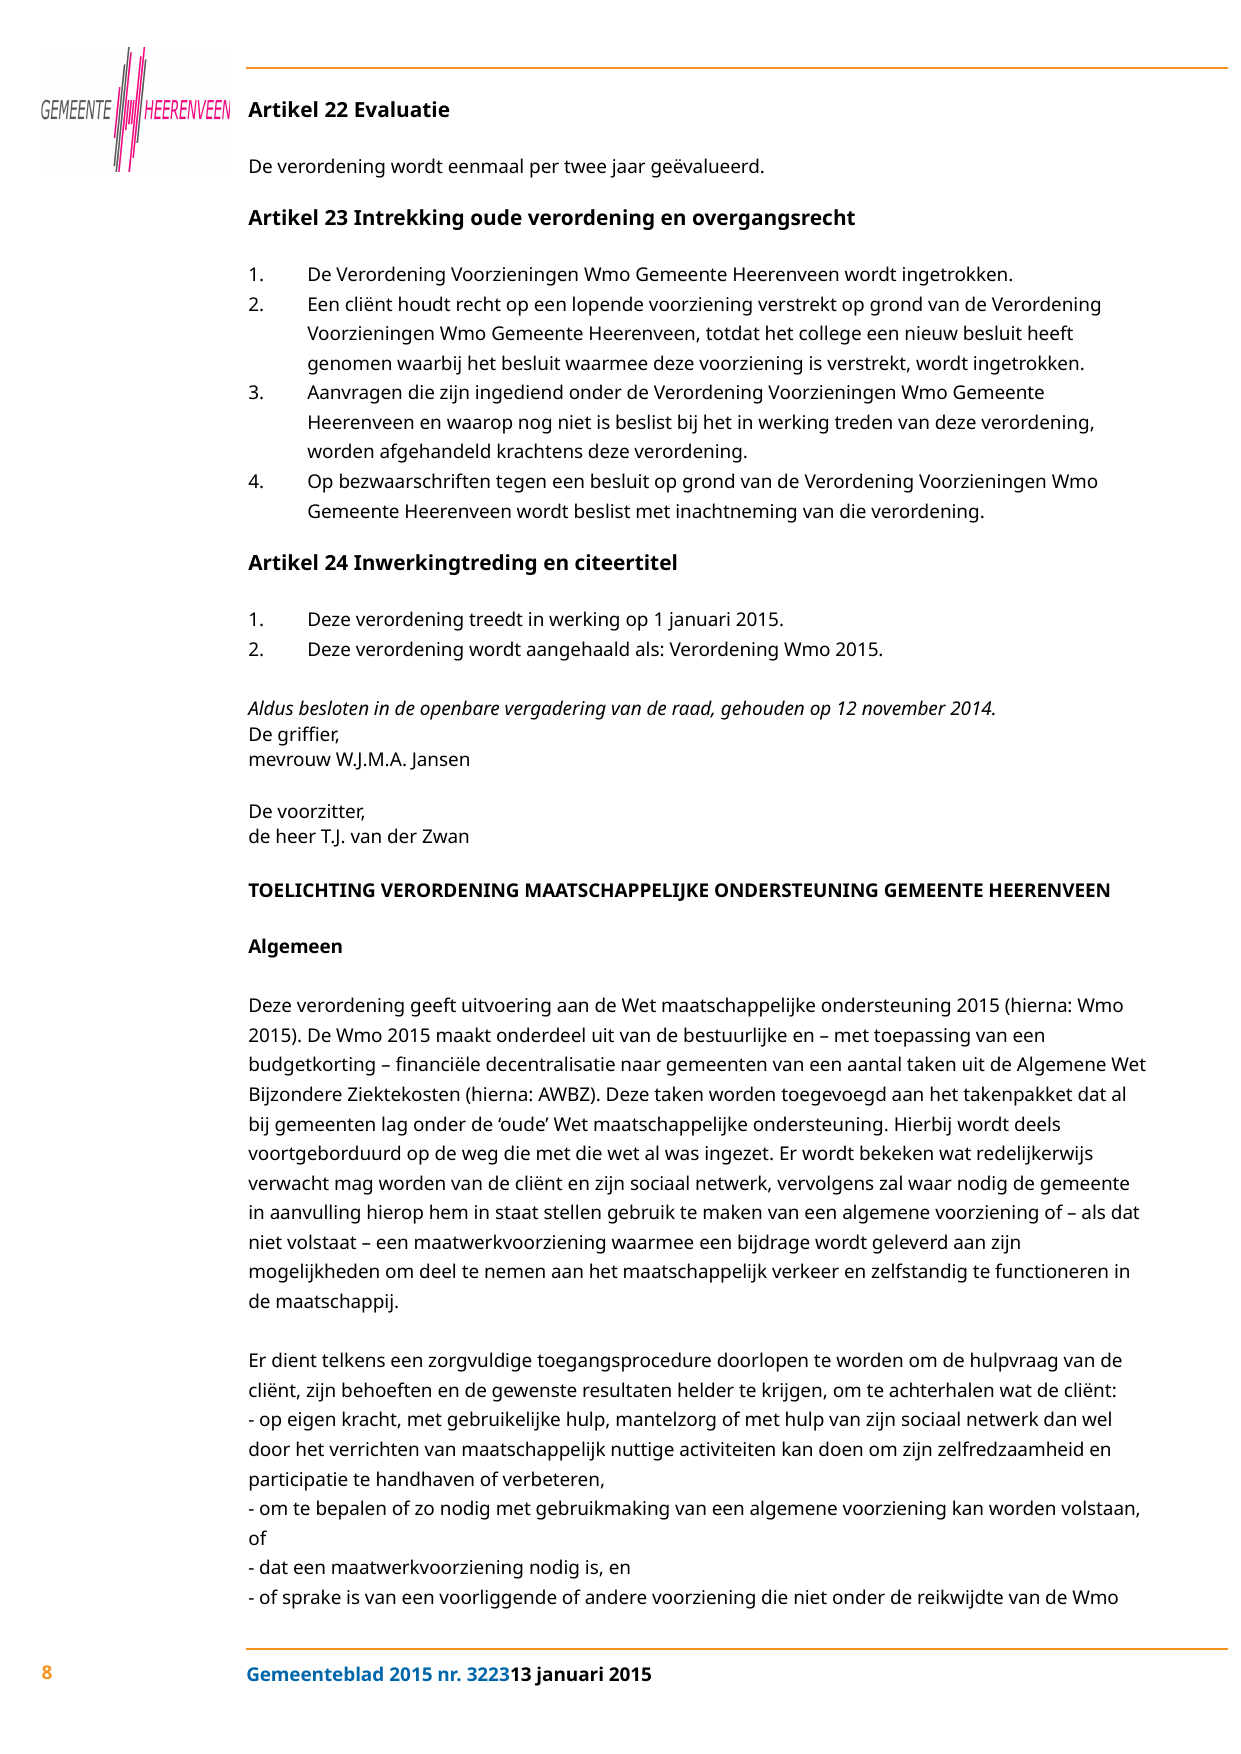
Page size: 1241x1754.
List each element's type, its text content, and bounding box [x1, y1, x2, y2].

text Er dient telkens een zorgvuldige toegangsprocedure doorlopen te worden om de hulpvraag van de cliënt, zijn behoeften en de gewenste resultaten helder te krijgen, om te achterhalen wat de cliënt: [248, 1347, 1152, 1403]
text De griffier, [248, 721, 1152, 747]
list Een cliënt houdt recht op een lopende voorziening verstrekt op grond van de Verordening Voorzieningen Wmo Gemeente Heerenveen, totdat het college een nieuw besluit heeft genomen waarbij het besluit waarmee deze voorziening is verstrekt, wordt ingetrokken. [248, 291, 1152, 376]
text De verordening wordt eenmaal per twee jaar geëvalueerd. [248, 153, 1152, 178]
list Op bezwaarschriften tegen een besluit op grond van de Verordening Voorzieningen Wmo Gemeente Heerenveen wordt beslist met inachtneming van die verordening. [248, 468, 1152, 524]
list Deze verordening wordt aangehaald als: Verordening Wmo 2015. [248, 636, 1152, 662]
text Artikel 23 Intrekking oude verordening en overgangsrecht [248, 203, 1152, 232]
list De Verordening Voorzieningen Wmo Gemeente Heerenveen wordt ingetrokken. [248, 261, 1152, 287]
text TOELICHTING VERORDENING MAATSCHAPPELIJKE ONDERSTEUNING GEMEENTE HEERENVEEN [248, 875, 1152, 904]
text - om te bepalen of zo nodig met gebruikmaking van een algemene voorziening kan worden volstaan, of [248, 1495, 1152, 1551]
text mevrouw W.J.M.A. Jansen [248, 747, 1152, 772]
text Artikel 24 Inwerkingtreding en citeertitel [248, 548, 1152, 577]
text Aldus besloten in de openbare vergadering van de raad, gehouden op 12 november 2014. [248, 695, 1152, 721]
list Deze verordening treedt in werking op 1 januari 2015. [248, 606, 1152, 632]
text - of sprake is van een voorliggende of andere voorziening die niet onder de reikwijdte van de Wmo [248, 1584, 1152, 1610]
text Artikel 22 Evaluatie [248, 95, 1152, 123]
text - op eigen kracht, met gebruikelijke hulp, mantelzorg of met hulp van zijn sociaal netwerk dan wel door het verrichten van maatschappelijk nuttige activiteiten kan doen om zijn zelfredzaamheid en participatie te handhaven of verbeteren, [248, 1407, 1152, 1491]
picture [41, 47, 231, 172]
text De voorzitter, [248, 798, 1152, 824]
text Deze verordening geeft uitvoering aan de Wet maatschappelijke ondersteuning 2015 (hierna: Wmo 2015). De Wmo 2015 maakt onderdeel uit van de bestuurlijke en – met toepassing van een budgetkorting – financiële decentralisatie naar gemeenten van een aantal taken uit de Algemene Wet Bijzondere Ziektekosten (hierna: AWBZ). Deze taken worden toegevoegd aan het takenpakket dat al bij gemeenten lag onder de ‘oude’ Wet maatschappelijke ondersteuning. Hierbij wordt deels voortgeborduurd op de weg die met die wet al was ingezet. Er wordt bekeken wat redelijkerwijs verwacht mag worden van de cliënt en zijn sociaal netwerk, vervolgens zal waar nodig de gemeente in aanvulling hierop hem in staat stellen gebruik te maken van een algemene voorziening of – als dat niet volstaat – een maatwerkvoorziening waarmee een bijdrage wordt geleverd aan zijn mogelijkheden om deel te nemen aan het maatschappelijk verkeer en zelfstandig te functioneren in de maatschappij. [248, 992, 1152, 1314]
text - dat een maatwerkvoorziening nodig is, en [248, 1554, 1152, 1580]
list Aanvragen die zijn ingediend onder de Verordening Voorzieningen Wmo Gemeente Heerenveen en waarop nog niet is beslist bij het in werking treden van deze verordening, worden afgehandeld krachtens deze verordening. [248, 379, 1152, 464]
text de heer T.J. van der Zwan [248, 824, 1152, 849]
text Algemeen [248, 933, 1152, 959]
